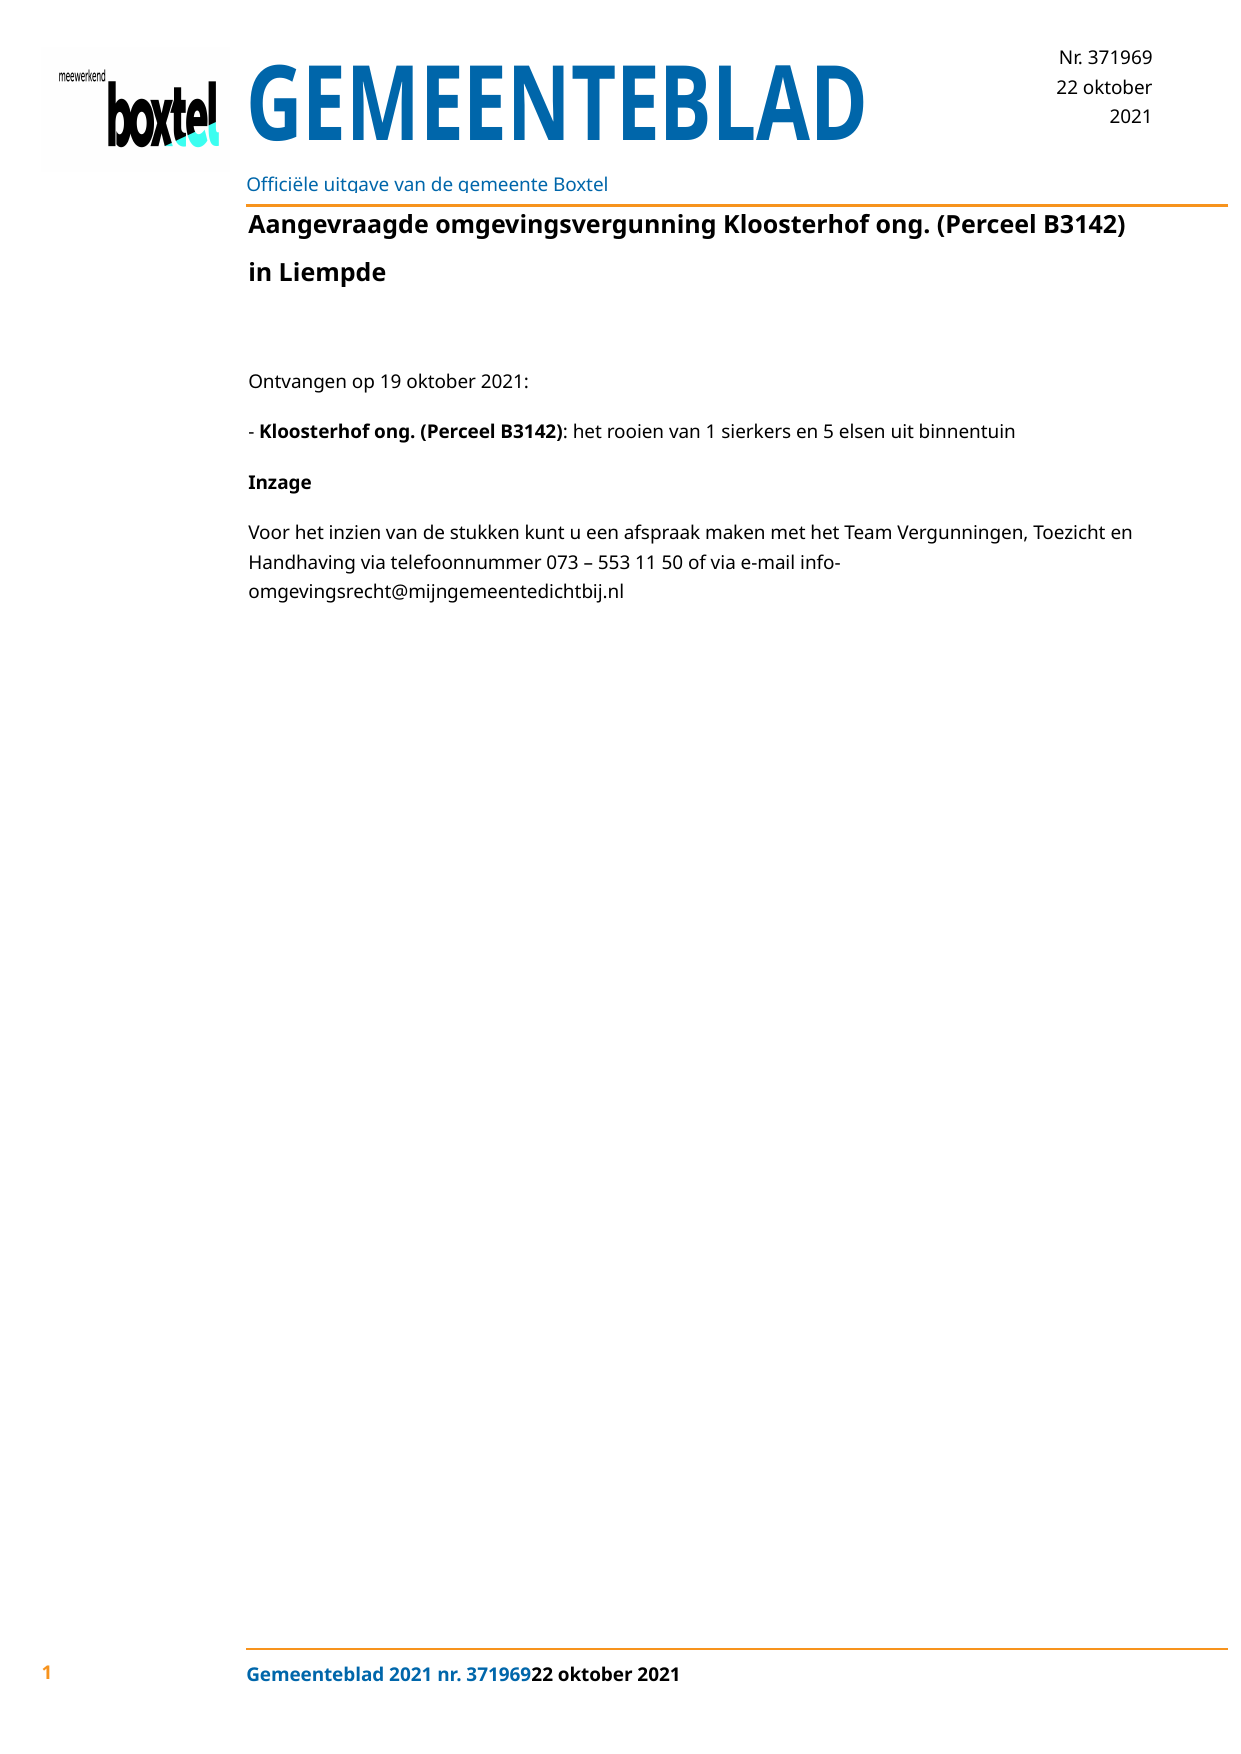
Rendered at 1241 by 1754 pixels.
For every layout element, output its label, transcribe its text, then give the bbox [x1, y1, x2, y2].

picture [41, 47, 231, 172]
text Voor het inzien van de stukken kunt u een afspraak maken met het Team Vergunningen, Toezicht en Handhaving via telefoonnummer 073 – 553 11 50 of via e-mail info-omgevingsrecht@mijngemeentedichtbij.nl [248, 519, 1152, 604]
text Ontvangen op 19 oktober 2021: [248, 368, 1152, 394]
text Aangevraagde omgevingsvergunning Kloosterhof ong. (Perceel B3142) in Liempde [248, 207, 1152, 288]
text Inzage [248, 469, 1152, 495]
text - Kloosterhof ong. (Perceel B3142): het rooien van 1 sierkers en 5 elsen uit binnentuin [248, 419, 1152, 444]
